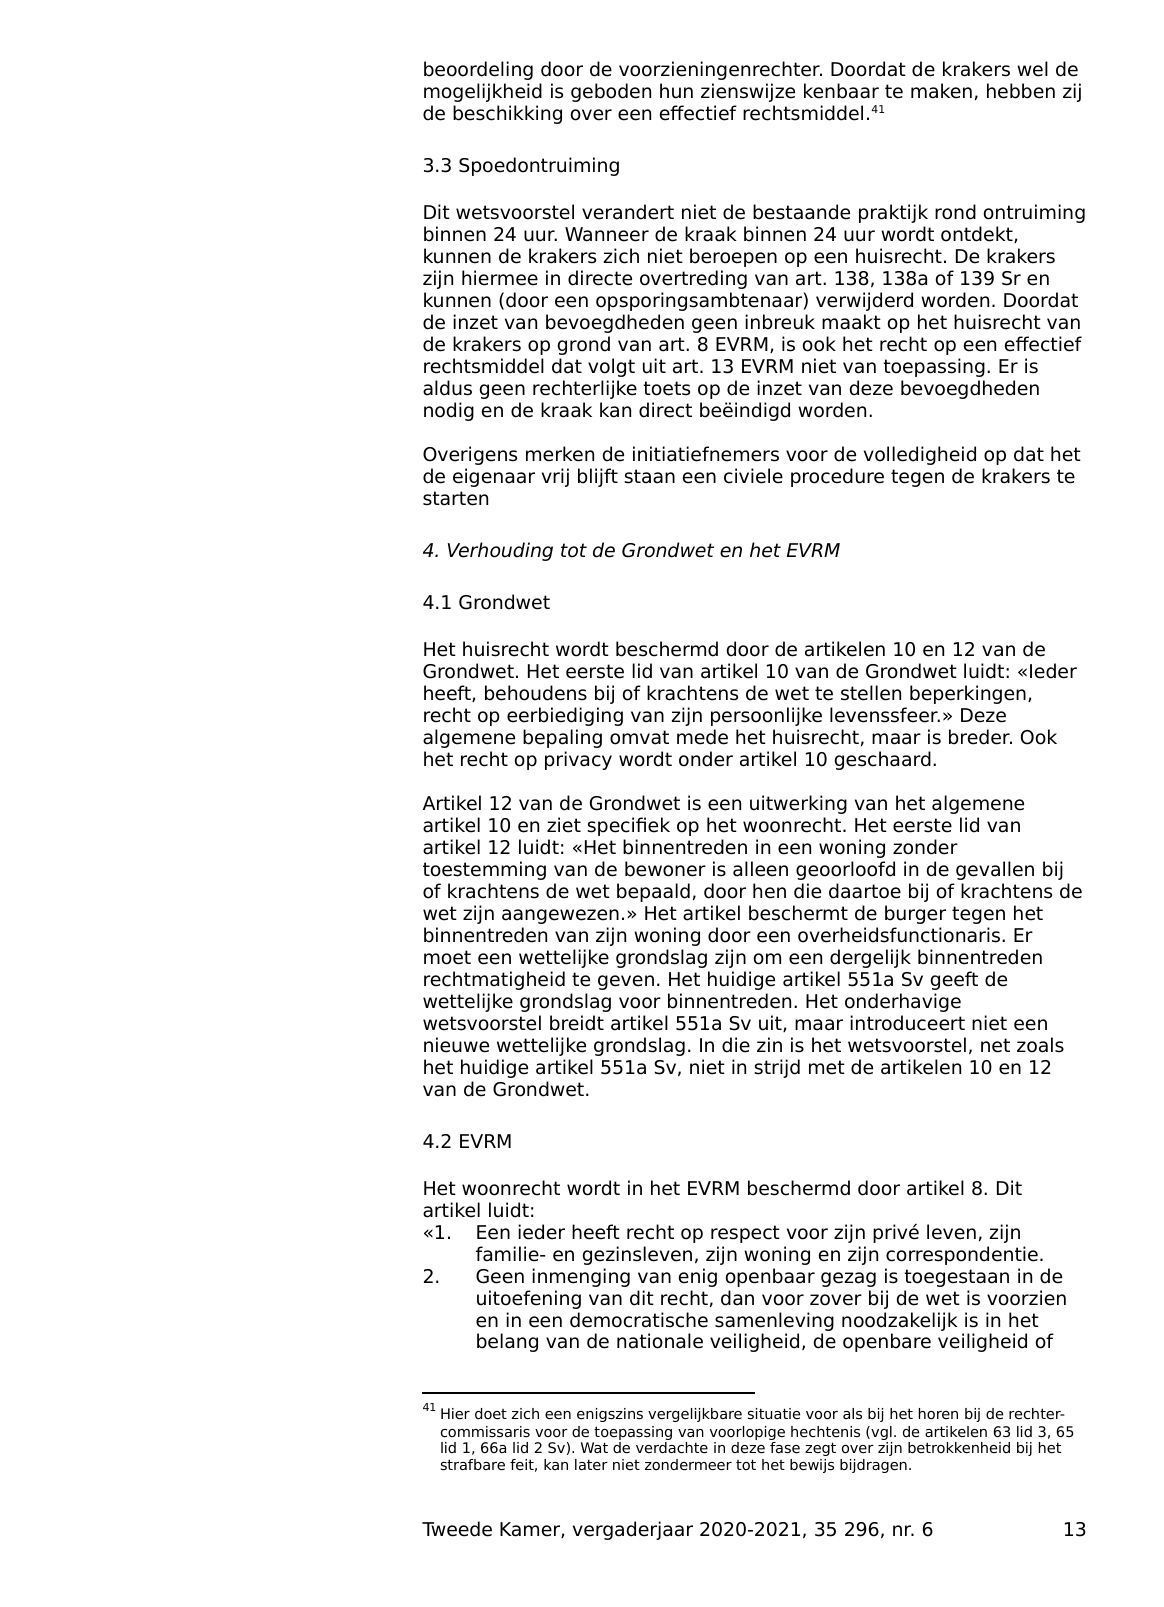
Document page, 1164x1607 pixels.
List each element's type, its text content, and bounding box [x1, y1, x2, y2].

subtitle 3.3 Spoedontruiming [422, 155, 1087, 177]
text Hier doet zich een enigszins vergelijkbare situatie voor als bij het horen bij de rechter-commissaris voor de toepassing van voorlopige hechtenis (vgl. de artikelen 63 lid 3, 65 lid 1, 66a lid 2 Sv). Wat de verdachte in deze fase zegt over zijn betrokkenheid bij het strafbare feit, kan later niet zondermeer tot het bewijs bijdragen. [422, 1402, 1087, 1474]
text Overigens merken de initiatiefnemers voor de volledigheid op dat het de eigenaar vrij blijft staan een civiele procedure tegen de krakers te starten [422, 444, 1087, 510]
text «1. Een ieder heeft recht op respect voor zijn privé leven, zijn familie- en gezinsleven, zijn woning en zijn correspondentie. [422, 1222, 1087, 1266]
text Het woonrecht wordt in het EVRM beschermd door artikel 8. Dit artikel luidt: [422, 1178, 1087, 1222]
text 2. Geen inmenging van enig openbaar gezag is toegestaan in de uitoefening van dit recht, dan voor zover bij de wet is voorzien en in een democratische samenleving noodzakelijk is in het belang van de nationale veiligheid, de openbare veiligheid of [422, 1266, 1087, 1353]
subtitle 4. Verhouding tot de Grondwet en het EVRM [422, 540, 1087, 562]
text Dit wetsvoorstel verandert niet de bestaande praktijk rond ontruiming binnen 24 uur. Wanneer de kraak binnen 24 uur wordt ontdekt, kunnen de krakers zich niet beroepen op een huisrecht. De krakers zijn hiermee in directe overtreding van art. 138, 138a of 139 Sr en kunnen (door een opsporingsambtenaar) verwijderd worden. Doordat de inzet van bevoegdheden geen inbreuk maakt op het huisrecht van de krakers op grond van art. 8 EVRM, is ook het recht op een effectief rechtsmiddel dat volgt uit art. 13 EVRM niet van toepassing. Er is aldus geen rechterlijke toets op de inzet van deze bevoegdheden nodig en de kraak kan direct beëindigd worden. [422, 202, 1087, 422]
subtitle 4.2 EVRM [422, 1131, 1087, 1153]
text beoordeling door de voorzieningenrechter. Doordat de krakers wel de mogelijkheid is geboden hun zienswijze kenbaar te maken, hebben zij de beschikking over een effectief rechtsmiddel. [422, 59, 1087, 125]
subtitle 4.1 Grondwet [422, 592, 1087, 614]
text Het huisrecht wordt beschermd door de artikelen 10 en 12 van de Grondwet. Het eerste lid van artikel 10 van de Grondwet luidt: «Ieder heeft, behoudens bij of krachtens de wet te stellen beperkingen, recht op eerbiediging van zijn persoonlijke levenssfeer.» Deze algemene bepaling omvat mede het huisrecht, maar is breder. Ook het recht op privacy wordt onder artikel 10 geschaard. [422, 639, 1087, 771]
text Artikel 12 van de Grondwet is een uitwerking van het algemene artikel 10 en ziet specifiek op het woonrecht. Het eerste lid van artikel 12 luidt: «Het binnentreden in een woning zonder toestemming van de bewoner is alleen geoorloofd in de gevallen bij of krachtens de wet bepaald, door hen die daartoe bij of krachtens de wet zijn aangewezen.» Het artikel beschermt de burger tegen het binnentreden van zijn woning door een overheidsfunctionaris. Er moet een wettelijke grondslag zijn om een dergelijk binnentreden rechtmatigheid te geven. Het huidige artikel 551a Sv geeft de wettelijke grondslag voor binnentreden. Het onderhavige wetsvoorstel breidt artikel 551a Sv uit, maar introduceert niet een nieuwe wettelijke grondslag. In die zin is het wetsvoorstel, net zoals het huidige artikel 551a Sv, niet in strijd met de artikelen 10 en 12 van de Grondwet. [422, 793, 1087, 1101]
